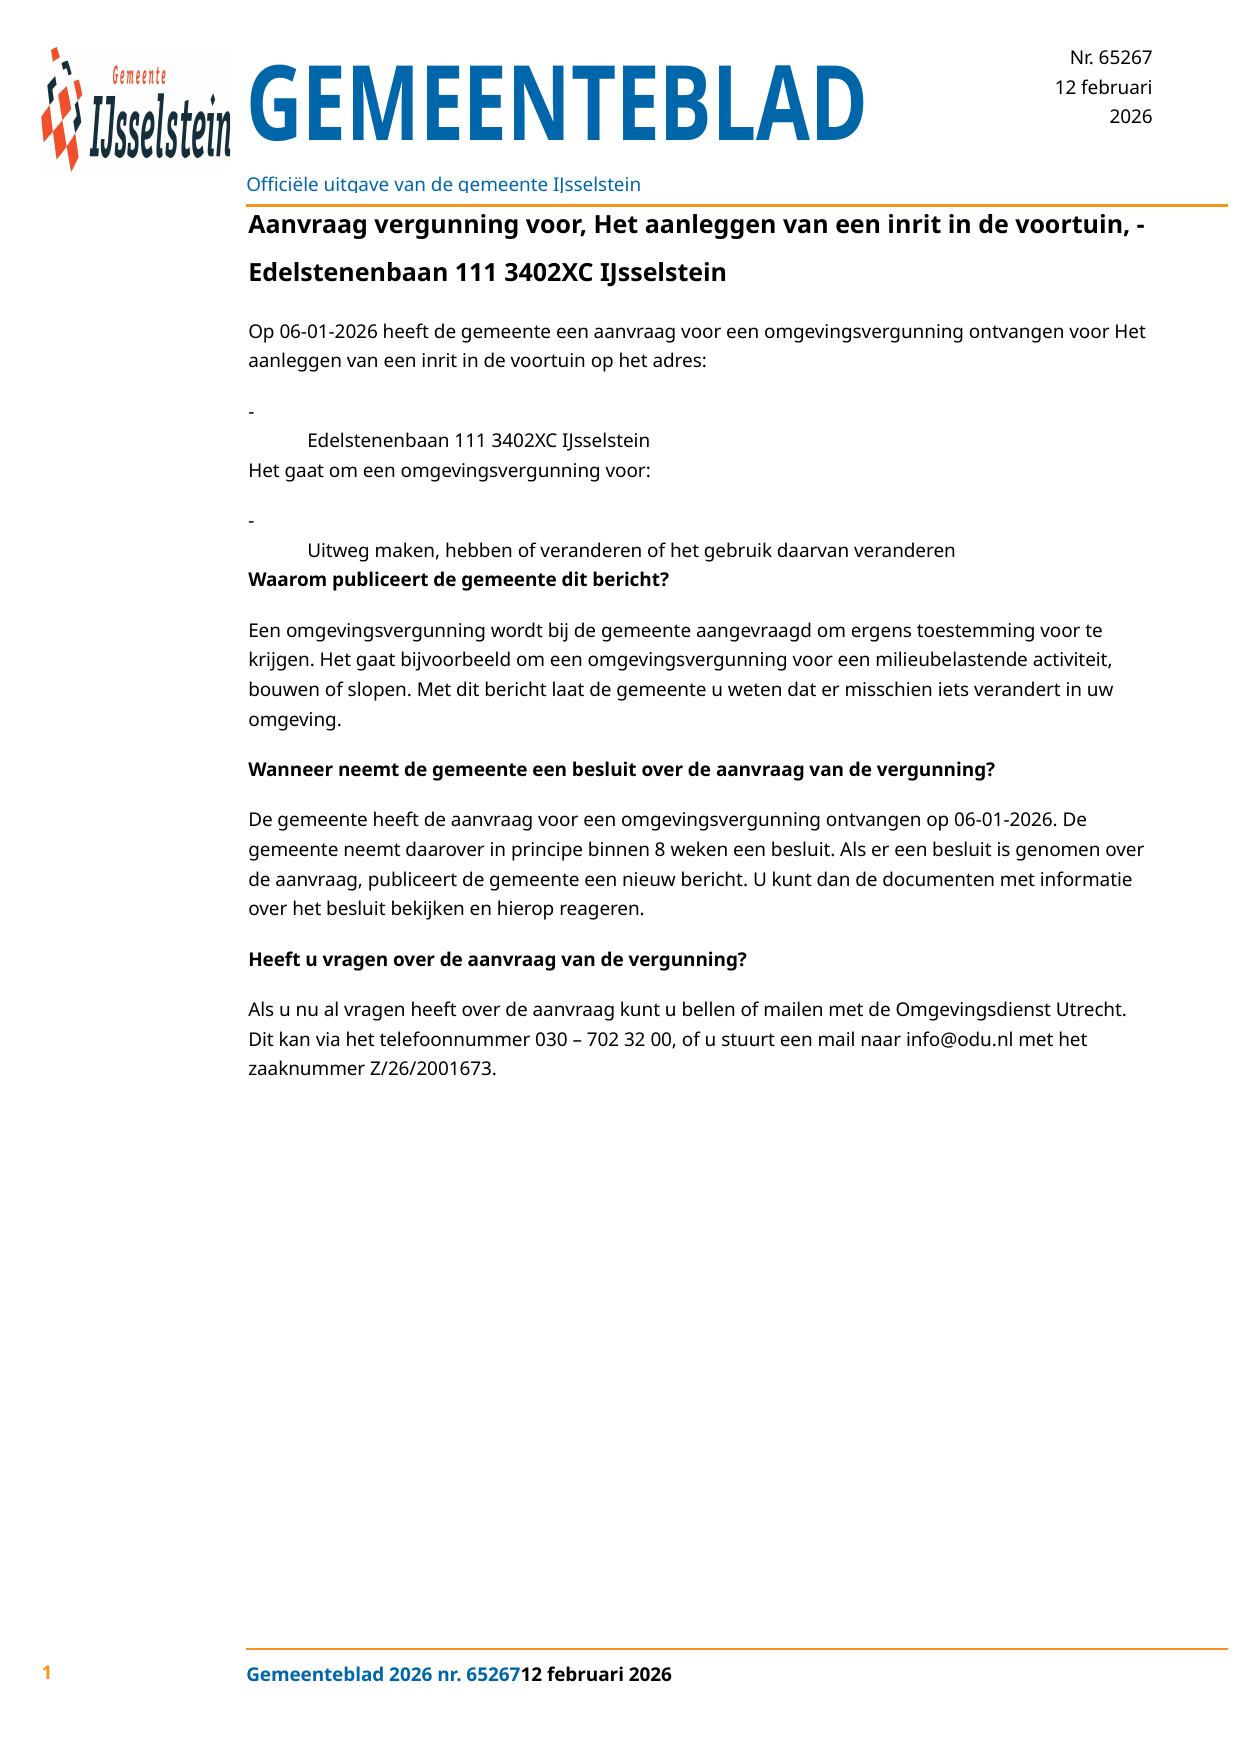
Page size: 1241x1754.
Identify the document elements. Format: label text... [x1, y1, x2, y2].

list Uitweg maken, hebben of veranderen of het gebruik daarvan veranderen [248, 537, 1152, 563]
text De gemeente heeft de aanvraag voor een omgevingsvergunning ontvangen op 06-01-2026. De gemeente neemt daarover in principe binnen 8 weken een besluit. Als er een besluit is genomen over de aanvraag, publiceert de gemeente een nieuw bericht. U kunt dan de documenten met informatie over het besluit bekijken en hierop reageren. [248, 807, 1152, 921]
text Waarom publiceert de gemeente dit bericht? [248, 567, 1152, 592]
text Op 06-01-2026 heeft de gemeente een aanvraag voor een omgevingsvergunning ontvangen voor Het aanleggen van een inrit in de voortuin op het adres: [248, 318, 1152, 373]
text Aanvraag vergunning voor, Het aanleggen van een inrit in de voortuin, -Edelstenenbaan 111 3402XC IJsselstein [248, 207, 1152, 288]
text Een omgevingsvergunning wordt bij de gemeente aangevraagd om ergens toestemming voor te krijgen. Het gaat bijvoorbeeld om een omgevingsvergunning voor een milieubelastende activiteit, bouwen of slopen. Met dit bericht laat de gemeente u weten dat er misschien iets verandert in uw omgeving. [248, 617, 1152, 732]
text Het gaat om een omgevingsvergunning voor: [248, 457, 1152, 483]
text Wanneer neemt de gemeente een besluit over de aanvraag van de vergunning? [248, 756, 1152, 782]
picture [41, 47, 231, 172]
text Als u nu al vragen heeft over de aanvraag kunt u bellen of mailen met de Omgevingsdienst Utrecht. Dit kan via het telefoonnummer 030 – 702 32 00, of u stuurt een mail naar info@odu.nl met het zaaknummer Z/26/2001673. [248, 996, 1152, 1081]
text Heeft u vragen over de aanvraag van de vergunning? [248, 946, 1152, 972]
list Edelstenenbaan 111 3402XC IJsselstein [248, 427, 1152, 453]
